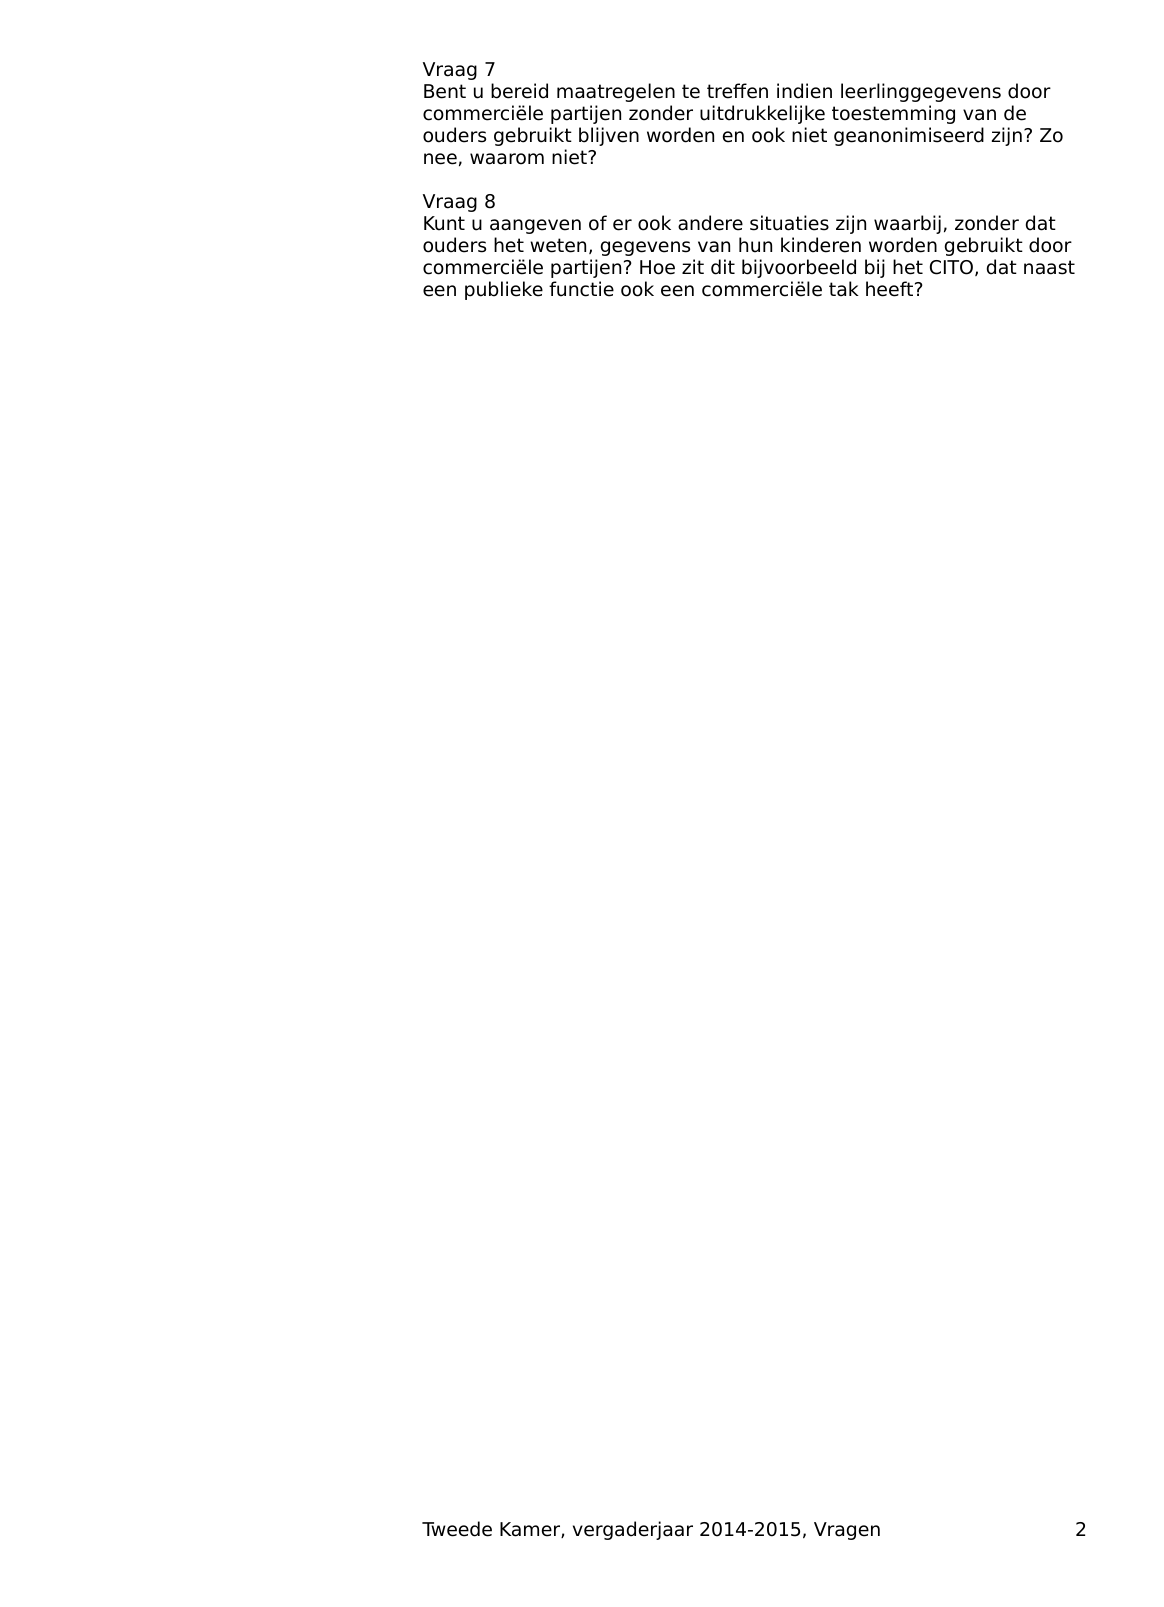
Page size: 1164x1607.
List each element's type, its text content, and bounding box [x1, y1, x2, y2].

text Bent u bereid maatregelen te treffen indien leerlinggegevens door commerciële partijen zonder uitdrukkelijke toestemming van de ouders gebruikt blijven worden en ook niet geanonimiseerd zijn? Zo nee, waarom niet? [422, 81, 1087, 169]
text Kunt u aangeven of er ook andere situaties zijn waarbij, zonder dat ouders het weten, gegevens van hun kinderen worden gebruikt door commerciële partijen? Hoe zit dit bijvoorbeeld bij het CITO, dat naast een publieke functie ook een commerciële tak heeft? [422, 213, 1087, 301]
text Vraag 8 [422, 191, 1087, 213]
text Vraag 7 [422, 59, 1087, 81]
